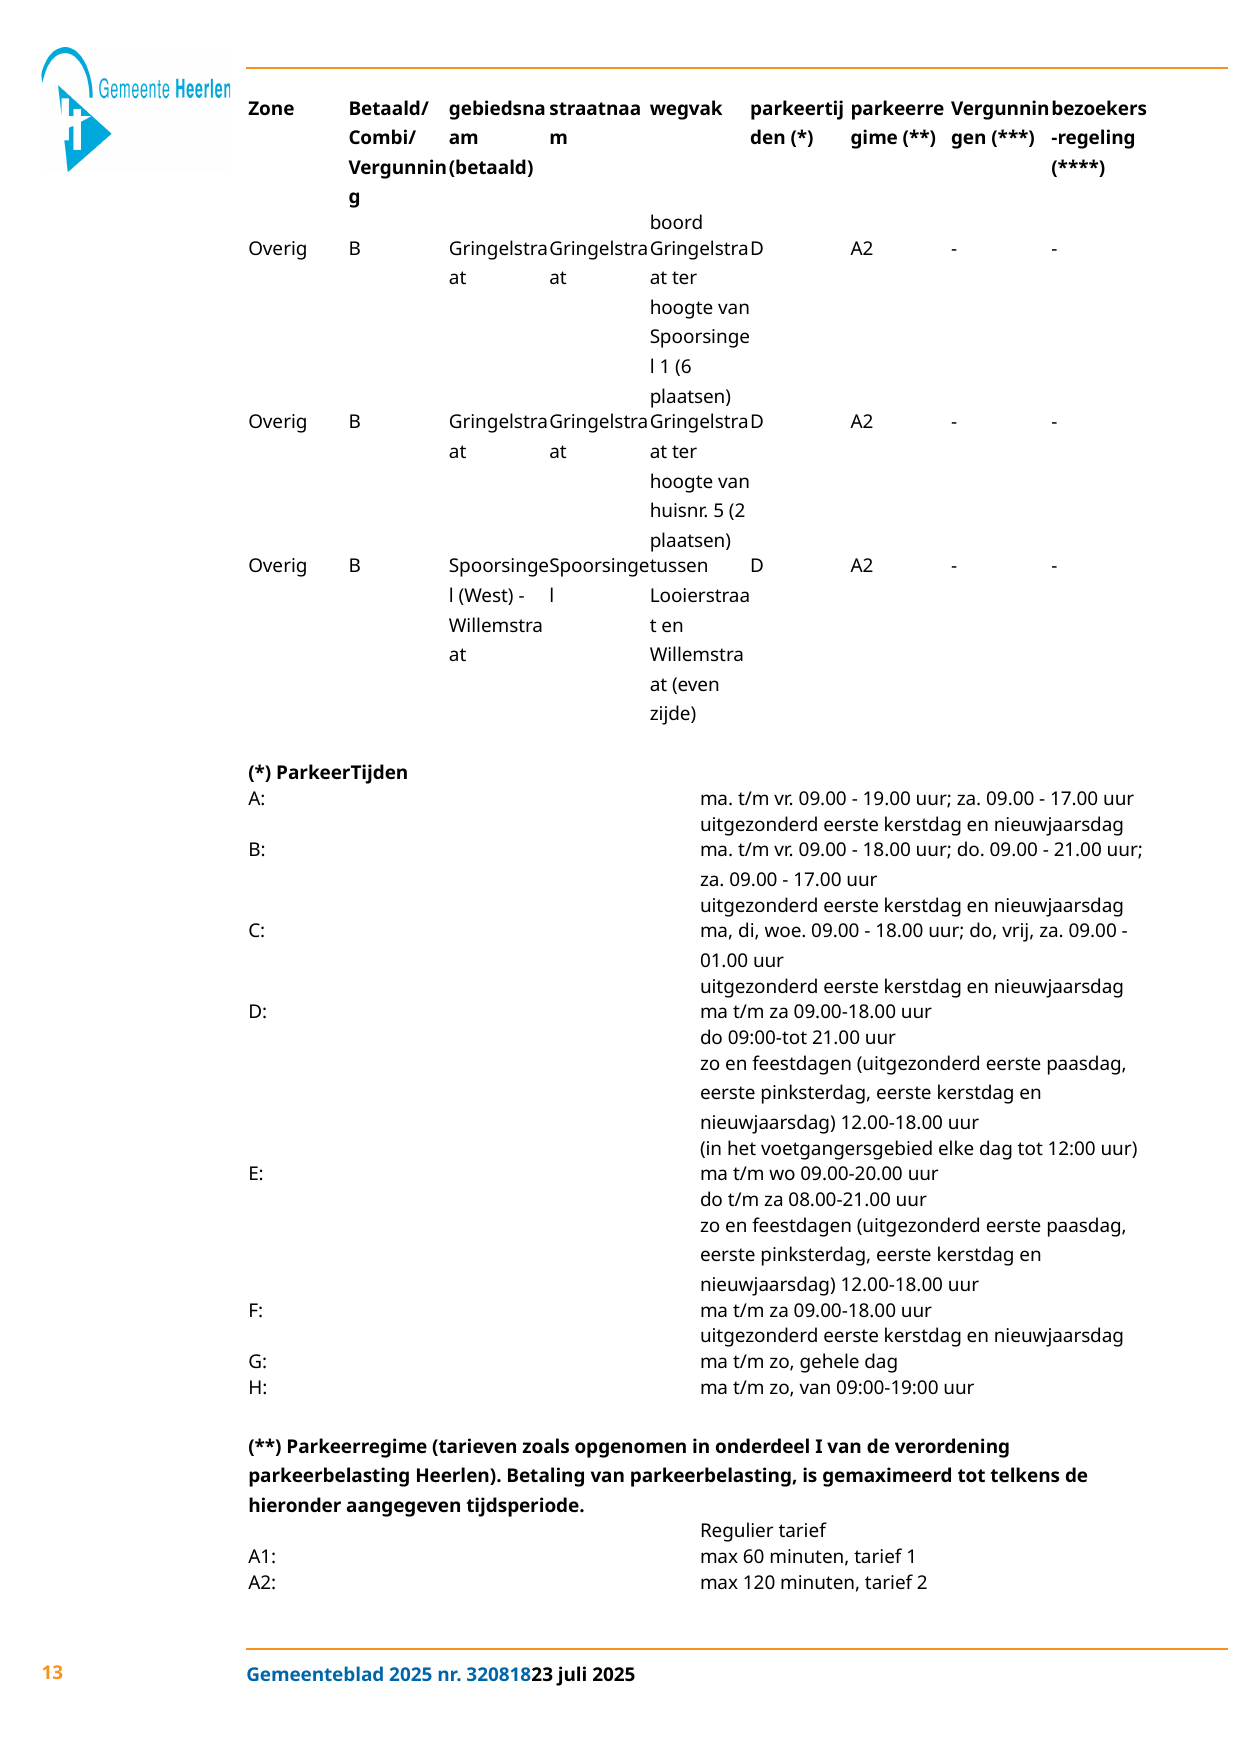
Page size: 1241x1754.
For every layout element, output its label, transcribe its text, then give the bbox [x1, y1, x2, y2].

table_cell ma t/m za 09.00-18.00 uur [700, 1297, 1152, 1323]
picture [41, 47, 59, 70]
table_cell Gringelstraat [449, 409, 549, 553]
table_header parkeertijden (*) [750, 95, 850, 209]
table_cell A2 [850, 235, 951, 409]
table_cell C: [248, 918, 700, 998]
table_cell B [348, 409, 449, 553]
table_header gebiedsnaam (betaald) [449, 95, 549, 209]
table_cell E: [248, 1161, 700, 1297]
table_cell - [951, 209, 1051, 235]
table_cell - [1051, 553, 1152, 726]
table_header Zone [248, 95, 348, 209]
table_cell Overig [248, 553, 348, 726]
table_cell G: [248, 1349, 700, 1374]
table_cell - [951, 409, 1051, 553]
table_cell max 60 minuten, tarief 1 [700, 1544, 1152, 1569]
table_cell Gringelstraat [549, 409, 649, 553]
table_cell H: [248, 1374, 700, 1400]
table_cell ma t/m za 09.00-18.00 uur [700, 999, 1152, 1024]
table_cell [750, 209, 850, 235]
table_cell B [348, 553, 449, 726]
table_cell uitgezonderd eerste kerstdag en nieuwjaarsdag [700, 892, 1152, 917]
table_cell zo en feestdagen (uitgezonderd eerste paasdag, eerste pinksterdag, eerste kerstdag en nieuwjaarsdag) 12.00-18.00 uur [700, 1212, 1152, 1297]
table_cell ma t/m zo, gehele dag [700, 1349, 1152, 1374]
table_header parkeerregime (**) [850, 95, 951, 209]
table_cell boord [650, 209, 750, 235]
table_cell Regulier tarief [700, 1518, 1152, 1543]
table_cell ma t/m wo 09.00-20.00 uur [700, 1161, 1152, 1186]
table_header wegvak [650, 95, 750, 209]
table_header Betaald/ Combi/ Vergunning [348, 95, 449, 209]
table_cell Spoorsingel [549, 553, 649, 726]
table_cell Gringelstraat ter hoogte van huisnr. 5 (2 plaatsen) [650, 409, 750, 553]
table_cell A1: [248, 1544, 700, 1569]
table_cell A2 [850, 553, 951, 726]
picture [41, 47, 231, 172]
table_cell zo en feestdagen (uitgezonderd eerste paasdag, eerste pinksterdag, eerste kerstdag en nieuwjaarsdag) 12.00-18.00 uur [700, 1050, 1152, 1135]
table_cell uitgezonderd eerste kerstdag en nieuwjaarsdag [700, 973, 1152, 998]
table_cell - [951, 235, 1051, 409]
table_cell max 120 minuten, tarief 2 [700, 1569, 1152, 1595]
table_cell Gringelstraat [449, 235, 549, 409]
table_cell [348, 209, 449, 235]
table_cell Spoorsingel (West) - Willemstraat [449, 553, 549, 726]
table_cell uitgezonderd eerste kerstdag en nieuwjaarsdag [700, 811, 1152, 836]
table_cell Gringelstraat ter hoogte van Spoorsingel 1 (6 plaatsen) [650, 235, 750, 409]
table_cell A2 [850, 409, 951, 553]
table_cell D: [248, 999, 700, 1161]
table_cell B: [248, 836, 700, 917]
table_cell B [348, 235, 449, 409]
table_cell do 09:00-tot 21.00 uur [700, 1024, 1152, 1050]
table_cell tussen Looierstraat en Willemstraat (even zijde) [650, 553, 750, 726]
table_cell ma. t/m vr. 09.00 - 18.00 uur; do. 09.00 - 21.00 uur; za. 09.00 - 17.00 uur [700, 836, 1152, 892]
table_cell A2: [248, 1569, 700, 1595]
table_cell - [1051, 235, 1152, 409]
table_cell do t/m za 08.00-21.00 uur [700, 1186, 1152, 1212]
table_cell [449, 209, 549, 235]
table_cell ma. t/m vr. 09.00 - 19.00 uur; za. 09.00 - 17.00 uur [700, 785, 1152, 811]
table_cell (in het voetgangersgebied elke dag tot 12:00 uur) [700, 1135, 1152, 1161]
table_cell D [750, 409, 850, 553]
table_cell Gringelstraat [549, 235, 649, 409]
table_cell D [750, 553, 850, 726]
table_header Vergunningen (***) [951, 95, 1051, 209]
table_header (**) Parkeerregime (tarieven zoals opgenomen in onderdeel I van de verordening parkeerbelasting Heerlen). Betaling van parkeerbelasting, is gemaximeerd tot telkens de hieronder aangegeven tijdsperiode. [248, 1433, 1152, 1518]
table_cell [850, 209, 951, 235]
table_header straatnaam [549, 95, 649, 209]
table_cell - [1051, 209, 1152, 235]
table_cell ma, di, woe. 09.00 - 18.00 uur; do, vrij, za. 09.00 - 01.00 uur [700, 918, 1152, 973]
table_cell uitgezonderd eerste kerstdag en nieuwjaarsdag [700, 1323, 1152, 1348]
table_header bezoekers-regeling (****) [1051, 95, 1152, 209]
table_cell D [750, 235, 850, 409]
table_cell [549, 209, 649, 235]
table_cell A: [248, 785, 700, 836]
table_cell ma t/m zo, van 09:00-19:00 uur [700, 1374, 1152, 1400]
table_cell [248, 1518, 700, 1543]
table_cell F: [248, 1297, 700, 1348]
table_header (*) ParkeerTijden [248, 759, 1152, 785]
table_cell - [1051, 409, 1152, 553]
table_cell [248, 209, 348, 235]
table_cell - [951, 553, 1051, 726]
table_cell Overig [248, 235, 348, 409]
table_cell Overig [248, 409, 348, 553]
